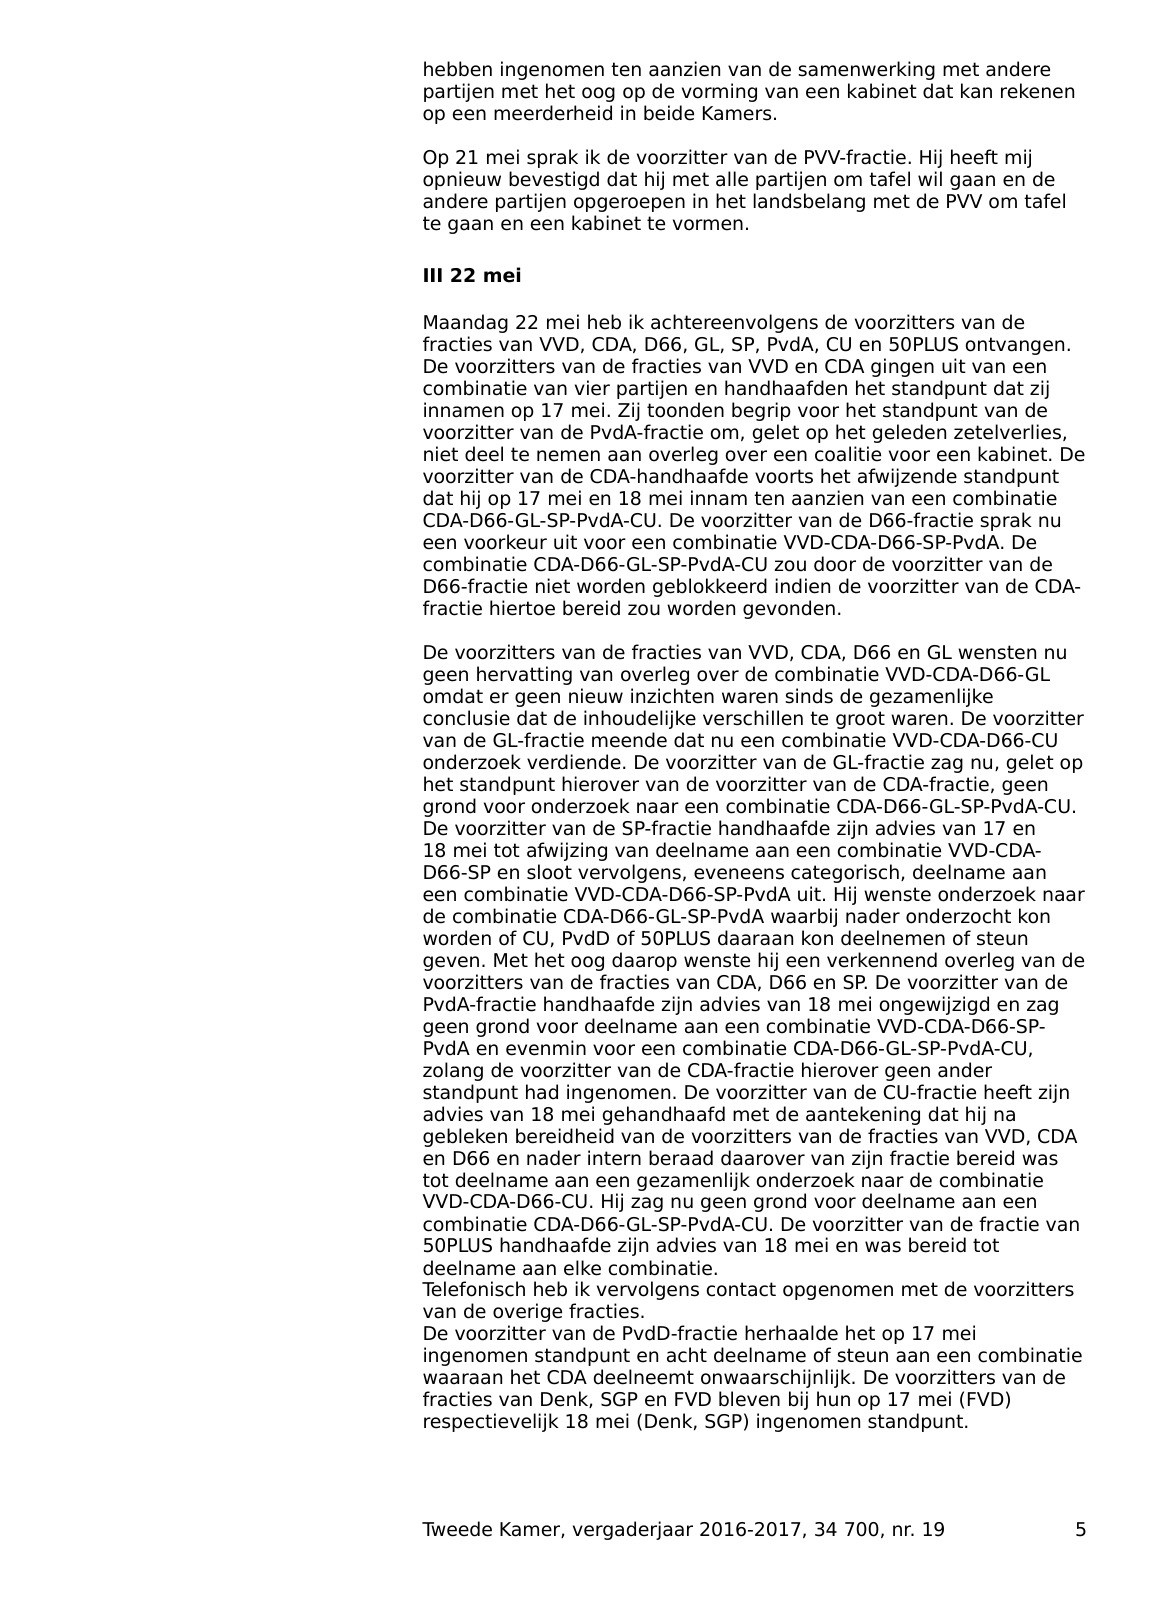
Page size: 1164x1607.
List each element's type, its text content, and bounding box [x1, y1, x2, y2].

subtitle III 22 mei [422, 265, 1087, 287]
text Telefonisch heb ik vervolgens contact opgenomen met de voorzitters van de overige fracties. [422, 1279, 1087, 1323]
text Op 21 mei sprak ik de voorzitter van de PVV-fractie. Hij heeft mij opnieuw bevestigd dat hij met alle partijen om tafel wil gaan en de andere partijen opgeroepen in het landsbelang met de PVV om tafel te gaan en een kabinet te vormen. [422, 147, 1087, 235]
text De voorzitters van de fracties van VVD en CDA gingen uit van een combinatie van vier partijen en handhaafden het standpunt dat zij innamen op 17 mei. Zij toonden begrip voor het standpunt van de voorzitter van de PvdA-fractie om, gelet op het geleden zetelverlies, niet deel te nemen aan overleg over een coalitie voor een kabinet. De voorzitter van de CDA-handhaafde voorts het afwijzende standpunt dat hij op 17 mei en 18 mei innam ten aanzien van een combinatie CDA-D66-GL-SP-PvdA-CU. De voorzitter van de D66-fractie sprak nu een voorkeur uit voor een combinatie VVD-CDA-D66-SP-PvdA. De combinatie CDA-D66-GL-SP-PvdA-CU zou door de voorzitter van de D66-fractie niet worden geblokkeerd indien de voorzitter van de CDA-fractie hiertoe bereid zou worden gevonden. [422, 356, 1087, 620]
text De voorzitters van de fracties van VVD, CDA, D66 en GL wensten nu geen hervatting van overleg over de combinatie VVD-CDA-D66-GL omdat er geen nieuw inzichten waren sinds de gezamenlijke conclusie dat de inhoudelijke verschillen te groot waren. De voorzitter van de GL-fractie meende dat nu een combinatie VVD-CDA-D66-CU onderzoek verdiende. De voorzitter van de GL-fractie zag nu, gelet op het standpunt hierover van de voorzitter van de CDA-fractie, geen grond voor onderzoek naar een combinatie CDA-D66-GL-SP-PvdA-CU. De voorzitter van de SP-fractie handhaafde zijn advies van 17 en 18 mei tot afwijzing van deelname aan een combinatie VVD-CDA-D66-SP en sloot vervolgens, eveneens categorisch, deelname aan een combinatie VVD-CDA-D66-SP-PvdA uit. Hij wenste onderzoek naar de combinatie CDA-D66-GL-SP-PvdA waarbij nader onderzocht kon worden of CU, PvdD of 50PLUS daaraan kon deelnemen of steun geven. Met het oog daarop wenste hij een verkennend overleg van de voorzitters van de fracties van CDA, D66 en SP. De voorzitter van de PvdA-fractie handhaafde zijn advies van 18 mei ongewijzigd en zag geen grond voor deelname aan een combinatie VVD-CDA-D66-SP-PvdA en evenmin voor een combinatie CDA-D66-GL-SP-PvdA-CU, zolang de voorzitter van de CDA-fractie hierover geen ander standpunt had ingenomen. De voorzitter van de CU-fractie heeft zijn advies van 18 mei gehandhaafd met de aantekening dat hij na gebleken bereidheid van de voorzitters van de fracties van VVD, CDA en D66 en nader intern beraad daarover van zijn fractie bereid was tot deelname aan een gezamenlijk onderzoek naar de combinatie VVD-CDA-D66-CU. Hij zag nu geen grond voor deelname aan een combinatie CDA-D66-GL-SP-PvdA-CU. De voorzitter van de fractie van 50PLUS handhaafde zijn advies van 18 mei en was bereid tot deelname aan elke combinatie. [422, 642, 1087, 1279]
text De voorzitter van de PvdD-fractie herhaalde het op 17 mei ingenomen standpunt en acht deelname of steun aan een combinatie waaraan het CDA deelneemt onwaarschijnlijk. De voorzitters van de fracties van Denk, SGP en FVD bleven bij hun op 17 mei (FVD) respectievelijk 18 mei (Denk, SGP) ingenomen standpunt. [422, 1323, 1087, 1433]
text hebben ingenomen ten aanzien van de samenwerking met andere partijen met het oog op de vorming van een kabinet dat kan rekenen op een meerderheid in beide Kamers. [422, 59, 1087, 125]
text Maandag 22 mei heb ik achtereenvolgens de voorzitters van de fracties van VVD, CDA, D66, GL, SP, PvdA, CU en 50PLUS ontvangen. [422, 312, 1087, 356]
